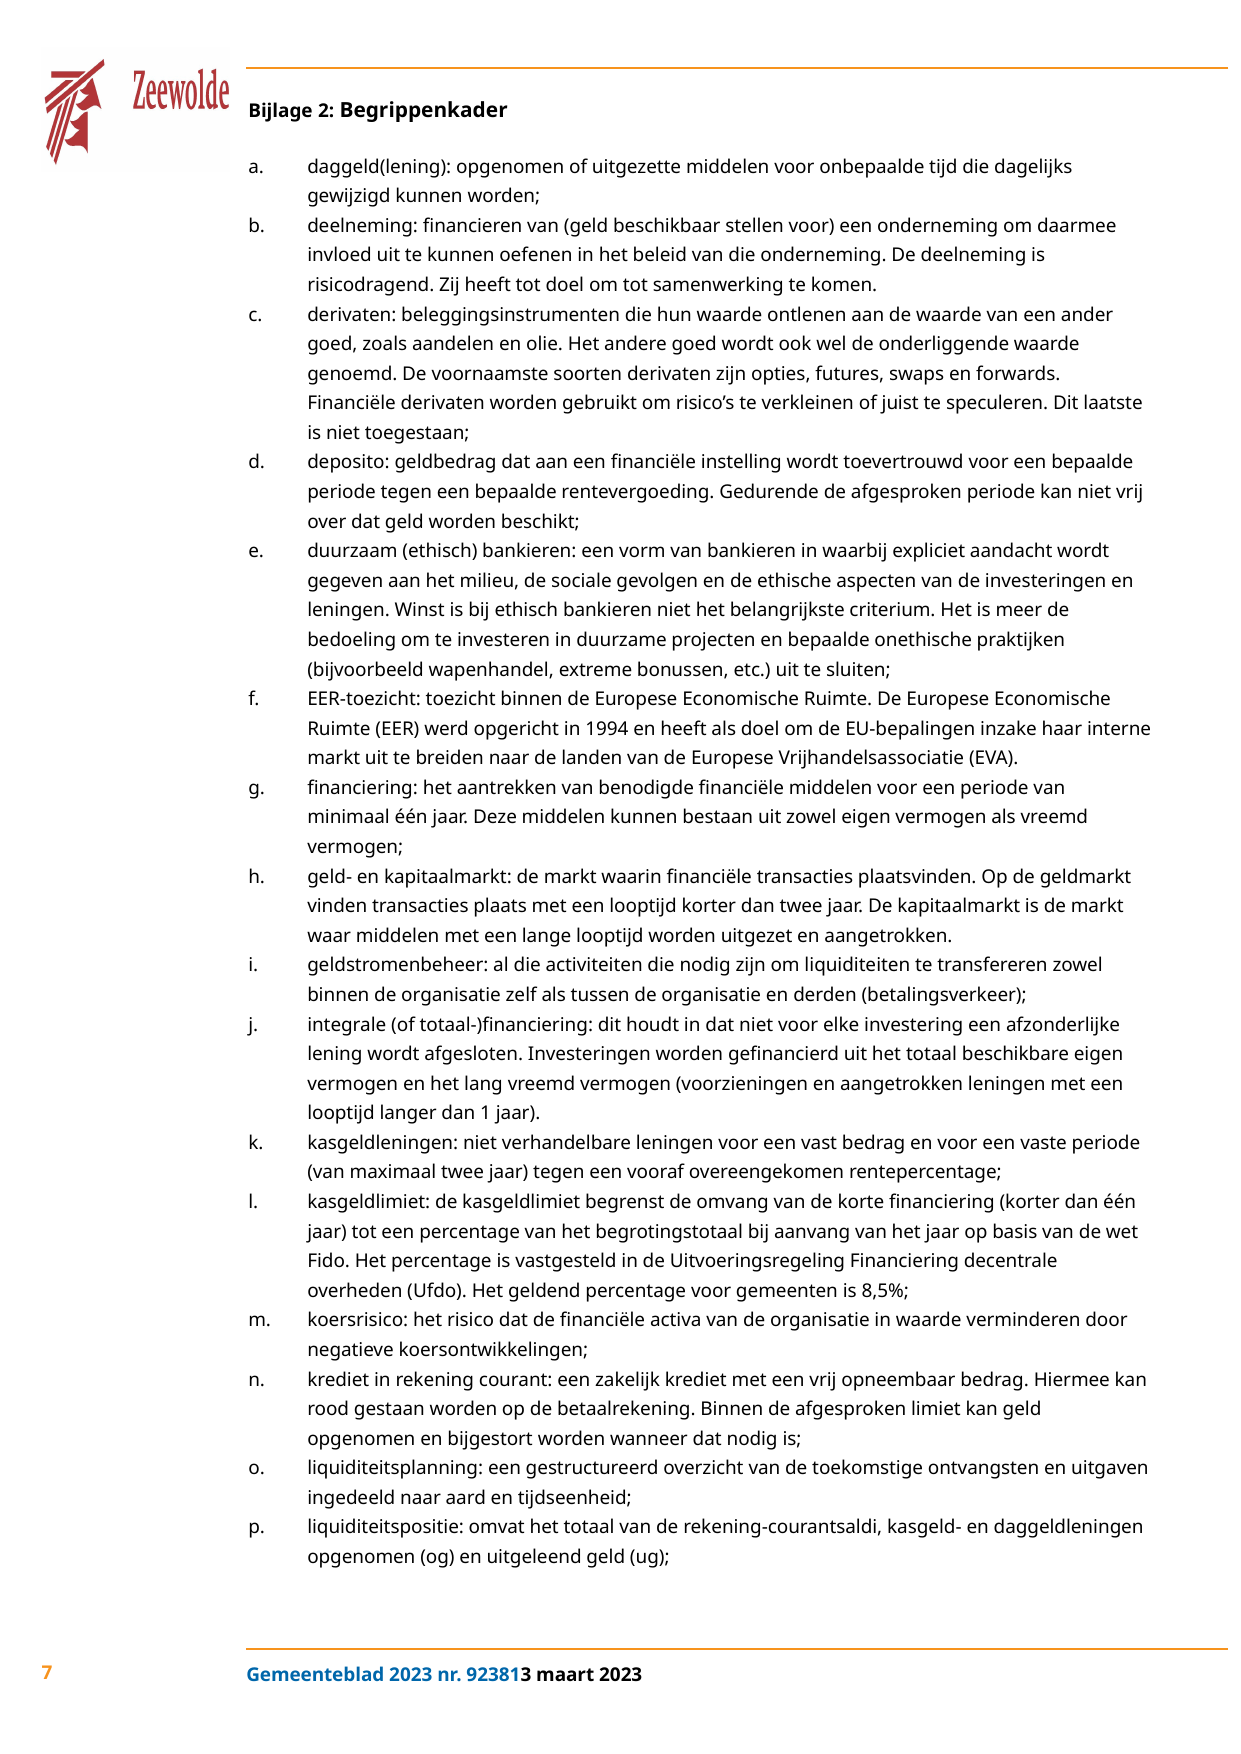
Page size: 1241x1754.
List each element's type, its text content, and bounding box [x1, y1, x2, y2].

list daggeld(lening): opgenomen of uitgezette middelen voor onbepaalde tijd die dagelijks gewijzigd kunnen worden; [248, 153, 1152, 208]
list geldstromenbeheer: al die activiteiten die nodig zijn om liquiditeiten te transfereren zowel binnen de organisatie zelf als tussen de organisatie en derden (betalingsverkeer); [248, 952, 1152, 1007]
list koersrisico: het risico dat de financiële activa van de organisatie in waarde verminderen door negatieve koersontwikkelingen; [248, 1307, 1152, 1362]
list krediet in rekening courant: een zakelijk krediet met een vrij opneembaar bedrag. Hiermee kan rood gestaan worden op de betaalrekening. Binnen de afgesproken limiet kan geld opgenomen en bijgestort worden wanneer dat nodig is; [248, 1366, 1152, 1451]
list financiering: het aantrekken van benodigde financiële middelen voor een periode van minimaal één jaar. Deze middelen kunnen bestaan uit zowel eigen vermogen als vreemd vermogen; [248, 774, 1152, 859]
list liquiditeitspositie: omvat het totaal van de rekening-courantsaldi, kasgeld- en daggeldleningen opgenomen (og) en uitgeleend geld (ug); [248, 1514, 1152, 1569]
list deposito: geldbedrag dat aan een financiële instelling wordt toevertrouwd voor een bepaalde periode tegen een bepaalde rentevergoeding. Gedurende de afgesproken periode kan niet vrij over dat geld worden beschikt; [248, 449, 1152, 534]
list derivaten: beleggingsinstrumenten die hun waarde ontlenen aan de waarde van een ander goed, zoals aandelen en olie. Het andere goed wordt ook wel de onderliggende waarde genoemd. De voornaamste soorten derivaten zijn opties, futures, swaps en forwards. Financiële derivaten worden gebruikt om risico’s te verkleinen of juist te speculeren. Dit laatste is niet toegestaan; [248, 301, 1152, 445]
list geld- en kapitaalmarkt: de markt waarin financiële transacties plaatsvinden. Op de geldmarkt vinden transacties plaats met een looptijd korter dan twee jaar. De kapitaalmarkt is de markt waar middelen met een lange looptijd worden uitgezet en aangetrokken. [248, 863, 1152, 948]
list kasgeldleningen: niet verhandelbare leningen voor een vast bedrag en voor een vaste periode (van maximaal twee jaar) tegen een vooraf overeengekomen rentepercentage; [248, 1129, 1152, 1184]
picture [41, 47, 231, 172]
list deelneming: financieren van (geld beschikbaar stellen voor) een onderneming om daarmee invloed uit te kunnen oefenen in het beleid van die onderneming. De deelneming is risicodragend. Zij heeft tot doel om tot samenwerking te komen. [248, 212, 1152, 297]
list duurzaam (ethisch) bankieren: een vorm van bankieren in waarbij expliciet aandacht wordt gegeven aan het milieu, de sociale gevolgen en de ethische aspecten van de investeringen en leningen. Winst is bij ethisch bankieren niet het belangrijkste criterium. Het is meer de bedoeling om te investeren in duurzame projecten en bepaalde onethische praktijken (bijvoorbeeld wapenhandel, extreme bonussen, etc.) uit te sluiten; [248, 537, 1152, 682]
list EER-toezicht: toezicht binnen de Europese Economische Ruimte. De Europese Economische Ruimte (EER) werd opgericht in 1994 en heeft als doel om de EU-bepalingen inzake haar interne markt uit te breiden naar de landen van de Europese Vrijhandelsassociatie (EVA). [248, 685, 1152, 770]
list liquiditeitsplanning: een gestructureerd overzicht van de toekomstige ontvangsten en uitgaven ingedeeld naar aard en tijdseenheid; [248, 1454, 1152, 1510]
list kasgeldlimiet: de kasgeldlimiet begrenst de omvang van de korte financiering (korter dan één jaar) tot een percentage van het begrotingstotaal bij aanvang van het jaar op basis van de wet Fido. Het percentage is vastgesteld in de Uitvoeringsregeling Financiering decentrale overheden (Ufdo). Het geldend percentage voor gemeenten is 8,5%; [248, 1188, 1152, 1303]
text Bijlage 2: Begrippenkader [248, 95, 1152, 123]
list integrale (of totaal-)financiering: dit houdt in dat niet voor elke investering een afzonderlijke lening wordt afgesloten. Investeringen worden gefinancierd uit het totaal beschikbare eigen vermogen en het lang vreemd vermogen (voorzieningen en aangetrokken leningen met een looptijd langer dan 1 jaar). [248, 1011, 1152, 1125]
